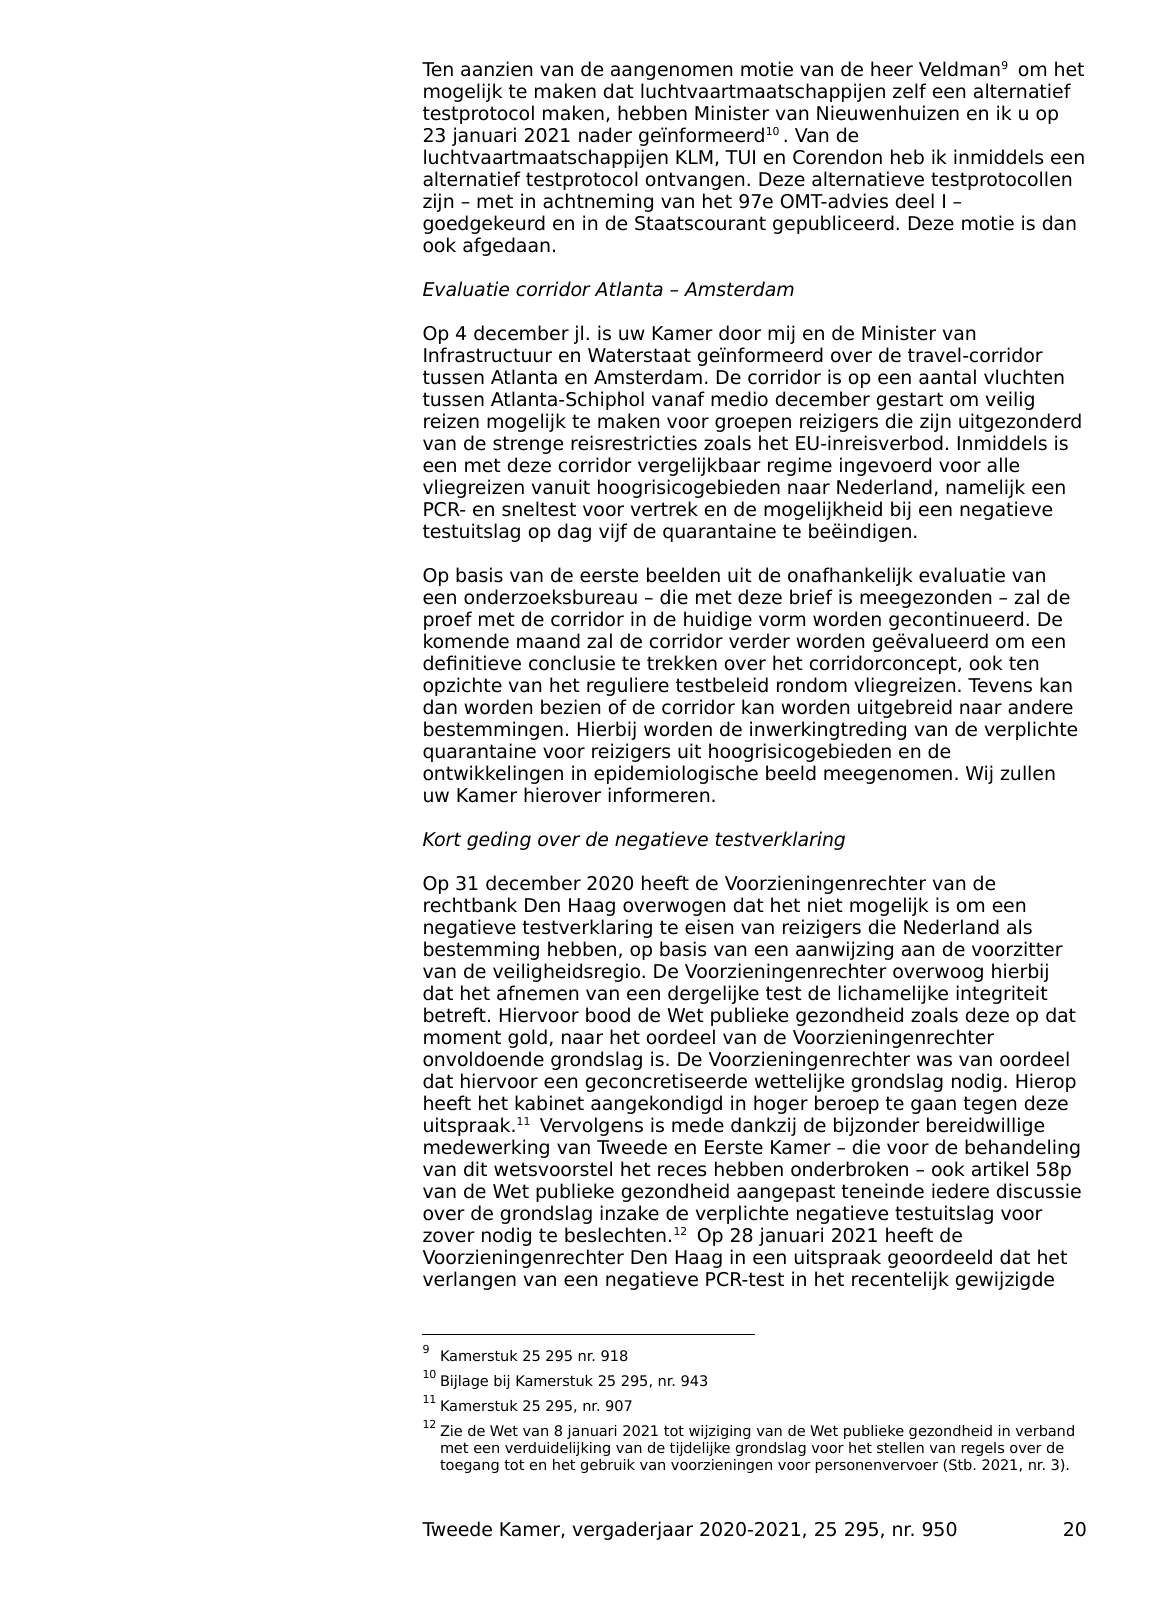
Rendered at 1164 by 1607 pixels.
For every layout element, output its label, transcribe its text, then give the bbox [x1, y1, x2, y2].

text Kamerstuk 25 295 nr. 918 [422, 1343, 1087, 1366]
subtitle Evaluatie corridor Atlanta – Amsterdam [422, 279, 1087, 301]
text Bijlage bij Kamerstuk 25 295, nr. 943 [422, 1368, 1087, 1391]
text Op basis van de eerste beelden uit de onafhankelijk evaluatie van een onderzoeksbureau – die met deze brief is meegezonden – zal de proef met de corridor in de huidige vorm worden gecontinueerd. De komende maand zal de corridor verder worden geëvalueerd om een definitieve conclusie te trekken over het corridorconcept, ook ten opzichte van het reguliere testbeleid rondom vliegreizen. Tevens kan dan worden bezien of de corridor kan worden uitgebreid naar andere bestemmingen. Hierbij worden de inwerkingtreding van de verplichte quarantaine voor reizigers uit hoogrisicogebieden en de ontwikkelingen in epidemiologische beeld meegenomen. Wij zullen uw Kamer hierover informeren. [422, 565, 1087, 807]
text Ten aanzien van de aangenomen motie van de heer Veldman om het mogelijk te maken dat luchtvaartmaatschappijen zelf een alternatief testprotocol maken, hebben Minister van Nieuwenhuizen en ik u op 23 januari 2021 nader geïnformeerd. Van de luchtvaartmaatschappijen KLM, TUI en Corendon heb ik inmiddels een alternatief testprotocol ontvangen. Deze alternatieve testprotocollen zijn – met in achtneming van het 97e OMT-advies deel I – goedgekeurd en in de Staatscourant gepubliceerd. Deze motie is dan ook afgedaan. [422, 59, 1087, 257]
subtitle Kort geding over de negatieve testverklaring [422, 829, 1087, 851]
text Op 4 december jl. is uw Kamer door mij en de Minister van Infrastructuur en Waterstaat geïnformeerd over de travel-corridor tussen Atlanta en Amsterdam. De corridor is op een aantal vluchten tussen Atlanta-Schiphol vanaf medio december gestart om veilig reizen mogelijk te maken voor groepen reizigers die zijn uitgezonderd van de strenge reisrestricties zoals het EU-inreisverbod. Inmiddels is een met deze corridor vergelijkbaar regime ingevoerd voor alle vliegreizen vanuit hoogrisicogebieden naar Nederland, namelijk een PCR- en sneltest voor vertrek en de mogelijkheid bij een negatieve testuitslag op dag vijf de quarantaine te beëindigen. [422, 323, 1087, 543]
text Op 31 december 2020 heeft de Voorzieningenrechter van de rechtbank Den Haag overwogen dat het niet mogelijk is om een negatieve testverklaring te eisen van reizigers die Nederland als bestemming hebben, op basis van een aanwijzing aan de voorzitter van de veiligheidsregio. De Voorzieningenrechter overwoog hierbij dat het afnemen van een dergelijke test de lichamelijke integriteit betreft. Hiervoor bood de Wet publieke gezondheid zoals deze op dat moment gold, naar het oordeel van de Voorzieningenrechter onvoldoende grondslag is. De Voorzieningenrechter was van oordeel dat hiervoor een geconcretiseerde wettelijke grondslag nodig. Hierop heeft het kabinet aangekondigd in hoger beroep te gaan tegen deze uitspraak. Vervolgens is mede dankzij de bijzonder bereidwillige medewerking van Tweede en Eerste Kamer – die voor de behandeling van dit wetsvoorstel het reces hebben onderbroken – ook artikel 58p van de Wet publieke gezondheid aangepast teneinde iedere discussie over de grondslag inzake de verplichte negatieve testuitslag voor zover nodig te beslechten. Op 28 januari 2021 heeft de Voorzieningenrechter Den Haag in een uitspraak geoordeeld dat het verlangen van een negatieve PCR-test in het recentelijk gewijzigde [422, 873, 1087, 1291]
text Zie de Wet van 8 januari 2021 tot wijziging van de Wet publieke gezondheid in verband met een verduidelijking van de tijdelijke grondslag voor het stellen van regels over de toegang tot en het gebruik van voorzieningen voor personenvervoer (Stb. 2021, nr. 3). [422, 1418, 1087, 1474]
text Kamerstuk 25 295, nr. 907 [422, 1393, 1087, 1416]
